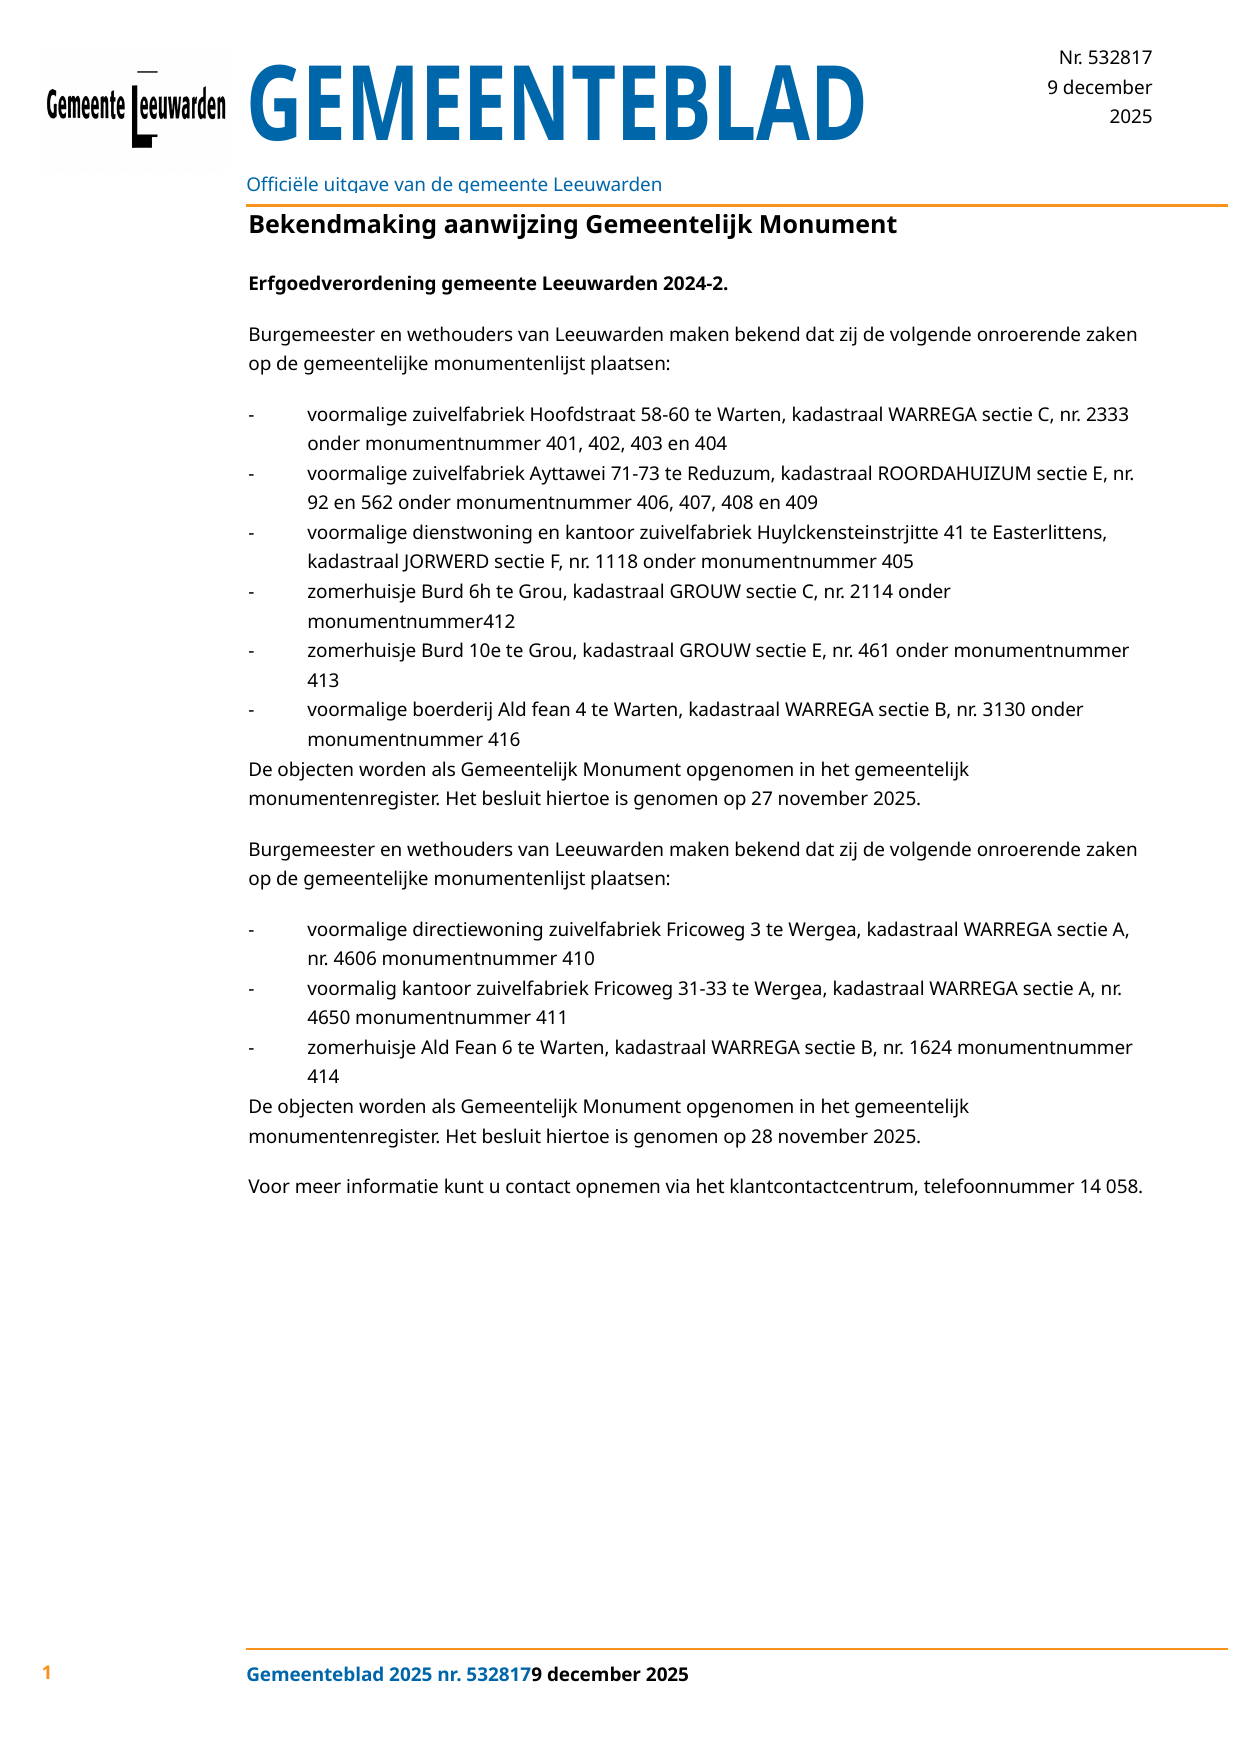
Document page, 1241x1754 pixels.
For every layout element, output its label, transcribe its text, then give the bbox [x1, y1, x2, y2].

list voormalige boerderij Ald fean 4 te Warten, kadastraal WARREGA sectie B, nr. 3130 onder monumentnummer 416 [248, 697, 1152, 752]
list voormalige zuivelfabriek Hoofdstraat 58-60 te Warten, kadastraal WARREGA sectie C, nr. 2333 onder monumentnummer 401, 402, 403 en 404 [248, 401, 1152, 456]
text De objecten worden als Gemeentelijk Monument opgenomen in het gemeentelijk monumentenregister. Het besluit hiertoe is genomen op 27 november 2025. [248, 756, 1152, 811]
list zomerhuisje Ald Fean 6 te Warten, kadastraal WARREGA sectie B, nr. 1624 monumentnummer 414 [248, 1034, 1152, 1089]
list voormalige zuivelfabriek Ayttawei 71-73 te Reduzum, kadastraal ROORDAHUIZUM sectie E, nr. 92 en 562 onder monumentnummer 406, 407, 408 en 409 [248, 460, 1152, 515]
text Voor meer informatie kunt u contact opnemen via het klantcontactcentrum, telefoonnummer 14 058. [248, 1173, 1152, 1199]
list zomerhuisje Burd 10e te Grou, kadastraal GROUW sectie E, nr. 461 onder monumentnummer 413 [248, 637, 1152, 693]
list voormalige directiewoning zuivelfabriek Fricoweg 3 te Wergea, kadastraal WARREGA sectie A, nr. 4606 monumentnummer 410 [248, 916, 1152, 971]
picture [41, 47, 231, 172]
text Bekendmaking aanwijzing Gemeentelijk Monument [248, 207, 1152, 241]
text Burgemeester en wethouders van Leeuwarden maken bekend dat zij de volgende onroerende zaken op de gemeentelijke monumentenlijst plaatsen: [248, 836, 1152, 891]
list voormalig kantoor zuivelfabriek Fricoweg 31-33 te Wergea, kadastraal WARREGA sectie A, nr. 4650 monumentnummer 411 [248, 975, 1152, 1030]
text Burgemeester en wethouders van Leeuwarden maken bekend dat zij de volgende onroerende zaken op de gemeentelijke monumentenlijst plaatsen: [248, 321, 1152, 376]
list voormalige dienstwoning en kantoor zuivelfabriek Huylckensteinstrjitte 41 te Easterlittens, kadastraal JORWERD sectie F, nr. 1118 onder monumentnummer 405 [248, 519, 1152, 574]
text Erfgoedverordening gemeente Leeuwarden 2024-2. [248, 270, 1152, 296]
text De objecten worden als Gemeentelijk Monument opgenomen in het gemeentelijk monumentenregister. Het besluit hiertoe is genomen op 28 november 2025. [248, 1093, 1152, 1148]
list zomerhuisje Burd 6h te Grou, kadastraal GROUW sectie C, nr. 2114 onder monumentnummer412 [248, 578, 1152, 633]
